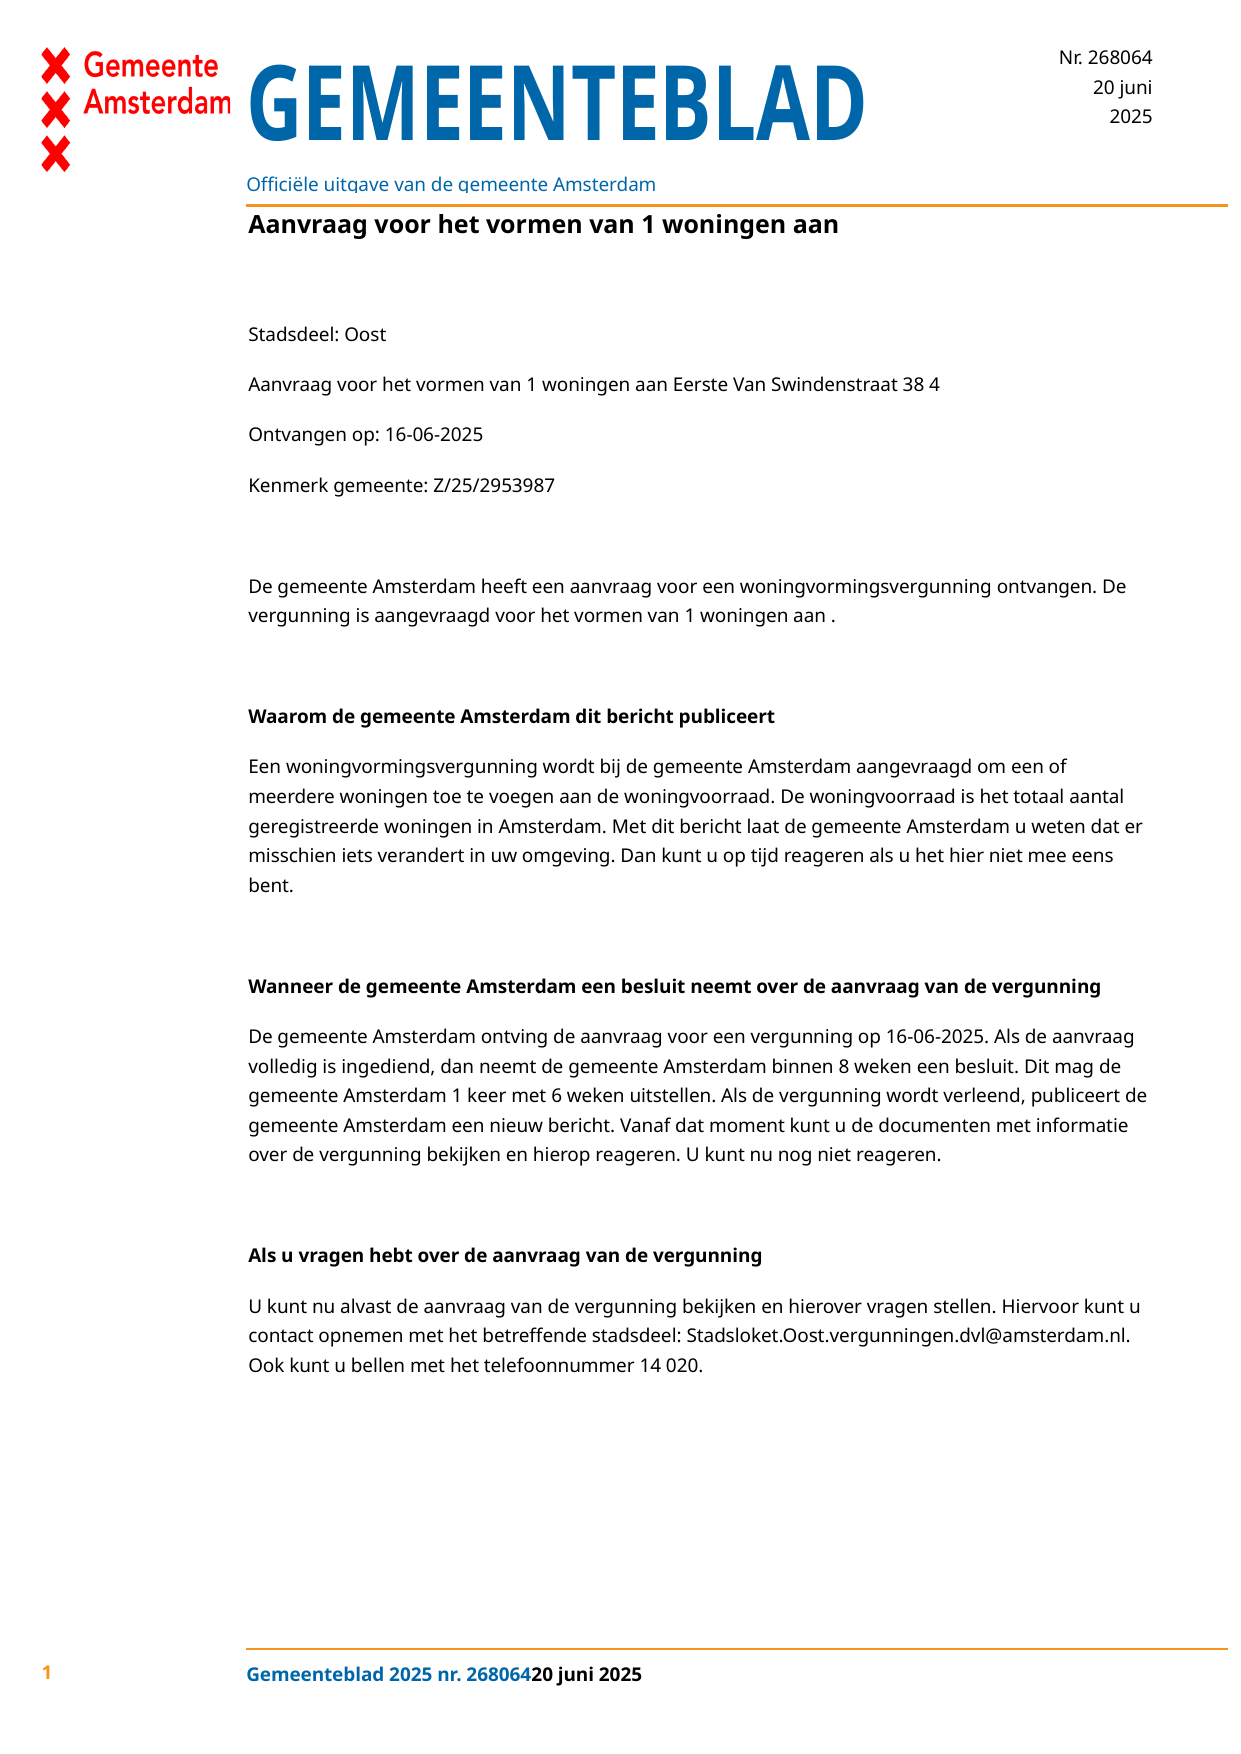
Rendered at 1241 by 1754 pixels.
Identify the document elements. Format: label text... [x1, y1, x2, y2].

text De gemeente Amsterdam ontving de aanvraag voor een vergunning op 16-06-2025. Als de aanvraag volledig is ingediend, dan neemt de gemeente Amsterdam binnen 8 weken een besluit. Dit mag de gemeente Amsterdam 1 keer met 6 weken uitstellen. Als de vergunning wordt verleend, publiceert de gemeente Amsterdam een nieuw bericht. Vanaf dat moment kunt u de documenten met informatie over de vergunning bekijken en hierop reageren. U kunt nu nog niet reageren. [248, 1023, 1152, 1167]
text U kunt nu alvast de aanvraag van de vergunning bekijken en hierover vragen stellen. Hiervoor kunt u contact opnemen met het betreffende stadsdeel: Stadsloket.Oost.vergunningen.dvl@amsterdam.nl. Ook kunt u bellen met het telefoonnummer 14 020. [248, 1293, 1152, 1378]
text Waarom de gemeente Amsterdam dit bericht publiceert [248, 703, 1152, 729]
picture [41, 47, 231, 172]
text De gemeente Amsterdam heeft een aanvraag voor een woningvormingsvergunning ontvangen. De vergunning is aangevraagd voor het vormen van 1 woningen aan . [248, 573, 1152, 628]
text Ontvangen op: 16-06-2025 [248, 422, 1152, 447]
text Aanvraag voor het vormen van 1 woningen aan [248, 207, 1152, 241]
text Aanvraag voor het vormen van 1 woningen aan Eerste Van Swindenstraat 38 4 [248, 371, 1152, 397]
text Wanneer de gemeente Amsterdam een besluit neemt over de aanvraag van de vergunning [248, 973, 1152, 998]
text Kenmerk gemeente: Z/25/2953987 [248, 472, 1152, 498]
text Een woningvormingsvergunning wordt bij de gemeente Amsterdam aangevraagd om een of meerdere woningen toe te voegen aan de woningvoorraad. De woningvoorraad is het totaal aantal geregistreerde woningen in Amsterdam. Met dit bericht laat de gemeente Amsterdam u weten dat er misschien iets verandert in uw omgeving. Dan kunt u op tijd reageren als u het hier niet mee eens bent. [248, 754, 1152, 898]
text Stadsdeel: Oost [248, 321, 1152, 346]
text Als u vragen hebt over de aanvraag van de vergunning [248, 1242, 1152, 1268]
